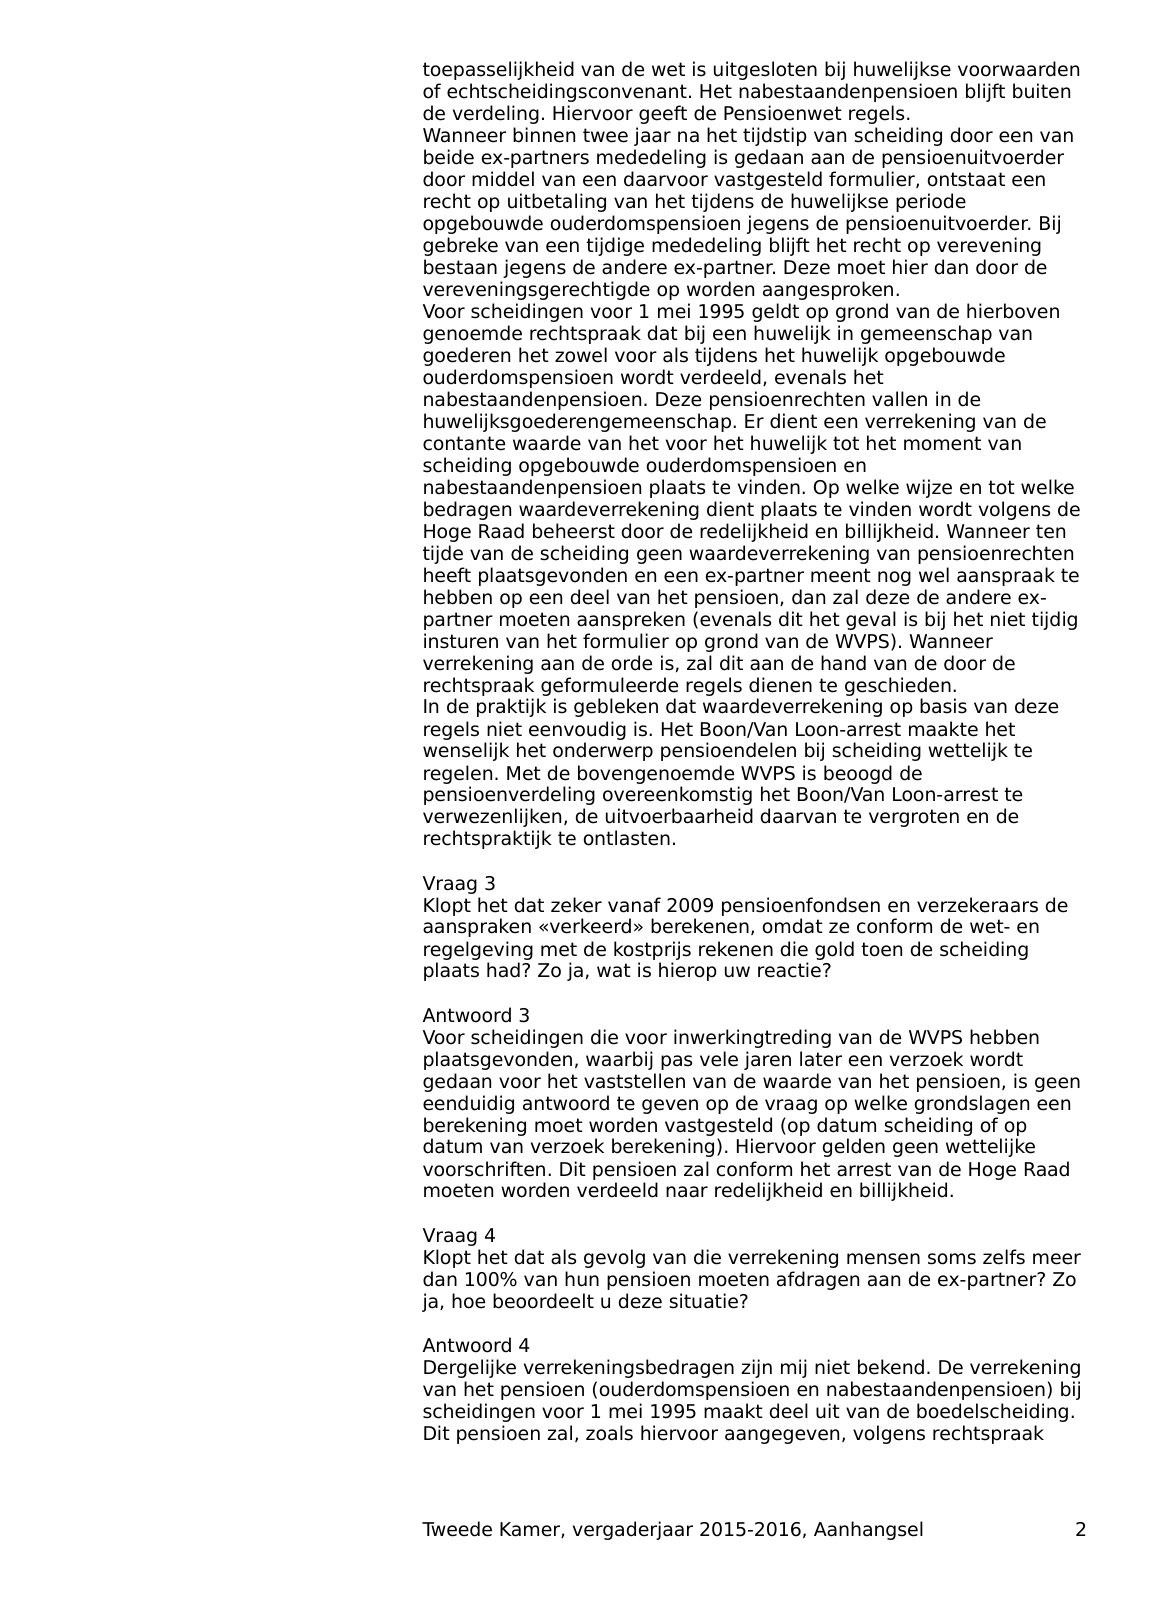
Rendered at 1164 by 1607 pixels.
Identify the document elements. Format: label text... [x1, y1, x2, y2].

text Voor scheidingen die voor inwerkingtreding van de WVPS hebben plaatsgevonden, waarbij pas vele jaren later een verzoek wordt gedaan voor het vaststellen van de waarde van het pensioen, is geen eenduidig antwoord te geven op de vraag op welke grondslagen een berekening moet worden vastgesteld (op datum scheiding of op datum van verzoek berekening). Hiervoor gelden geen wettelijke voorschriften. Dit pensioen zal conform het arrest van de Hoge Raad moeten worden verdeeld naar redelijkheid en billijkheid. [422, 1027, 1087, 1202]
text Voor scheidingen voor 1 mei 1995 geldt op grond van de hierboven genoemde rechtspraak dat bij een huwelijk in gemeenschap van goederen het zowel voor als tijdens het huwelijk opgebouwde ouderdomspensioen wordt verdeeld, evenals het nabestaandenpensioen. Deze pensioenrechten vallen in de huwelijksgoederengemeenschap. Er dient een verrekening van de contante waarde van het voor het huwelijk tot het moment van scheiding opgebouwde ouderdomspensioen en nabestaandenpensioen plaats te vinden. Op welke wijze en tot welke bedragen waardeverrekening dient plaats te vinden wordt volgens de Hoge Raad beheerst door de redelijkheid en billijkheid. Wanneer ten tijde van de scheiding geen waardeverrekening van pensioenrechten heeft plaatsgevonden en een ex-partner meent nog wel aanspraak te hebben op een deel van het pensioen, dan zal deze de andere ex-partner moeten aanspreken (evenals dit het geval is bij het niet tijdig insturen van het formulier op grond van de WVPS). Wanneer verrekening aan de orde is, zal dit aan de hand van de door de rechtspraak geformuleerde regels dienen te geschieden. [422, 301, 1087, 696]
text Wanneer binnen twee jaar na het tijdstip van scheiding door een van beide ex-partners mededeling is gedaan aan de pensioenuitvoerder door middel van een daarvoor vastgesteld formulier, ontstaat een recht op uitbetaling van het tijdens de huwelijkse periode opgebouwde ouderdomspensioen jegens de pensioenuitvoerder. Bij gebreke van een tijdige mededeling blijft het recht op verevening bestaan jegens de andere ex-partner. Deze moet hier dan door de vereveningsgerechtigde op worden aangesproken. [422, 125, 1087, 301]
text toepasselijkheid van de wet is uitgesloten bij huwelijkse voorwaarden of echtscheidingsconvenant. Het nabestaandenpensioen blijft buiten de verdeling. Hiervoor geeft de Pensioenwet regels. [422, 59, 1087, 125]
text Antwoord 4 [422, 1335, 1087, 1357]
text Klopt het dat als gevolg van die verrekening mensen soms zelfs meer dan 100% van hun pensioen moeten afdragen aan de ex-partner? Zo ja, hoe beoordeelt u deze situatie? [422, 1247, 1087, 1312]
text Dergelijke verrekeningsbedragen zijn mij niet bekend. De verrekening van het pensioen (ouderdomspensioen en nabestaandenpensioen) bij scheidingen voor 1 mei 1995 maakt deel uit van de boedelscheiding. Dit pensioen zal, zoals hiervoor aangegeven, volgens rechtspraak [422, 1357, 1087, 1444]
text Vraag 4 [422, 1224, 1087, 1247]
text Antwoord 3 [422, 1004, 1087, 1027]
text Vraag 3 [422, 872, 1087, 894]
text In de praktijk is gebleken dat waardeverrekening op basis van deze regels niet eenvoudig is. Het Boon/Van Loon-arrest maakte het wenselijk het onderwerp pensioendelen bij scheiding wettelijk te regelen. Met de bovengenoemde WVPS is beoogd de pensioenverdeling overeenkomstig het Boon/Van Loon-arrest te verwezenlijken, de uitvoerbaarheid daarvan te vergroten en de rechtspraktijk te ontlasten. [422, 696, 1087, 850]
text Klopt het dat zeker vanaf 2009 pensioenfondsen en verzekeraars de aanspraken «verkeerd» berekenen, omdat ze conform de wet- en regelgeving met de kostprijs rekenen die gold toen de scheiding plaats had? Zo ja, wat is hierop uw reactie? [422, 894, 1087, 982]
